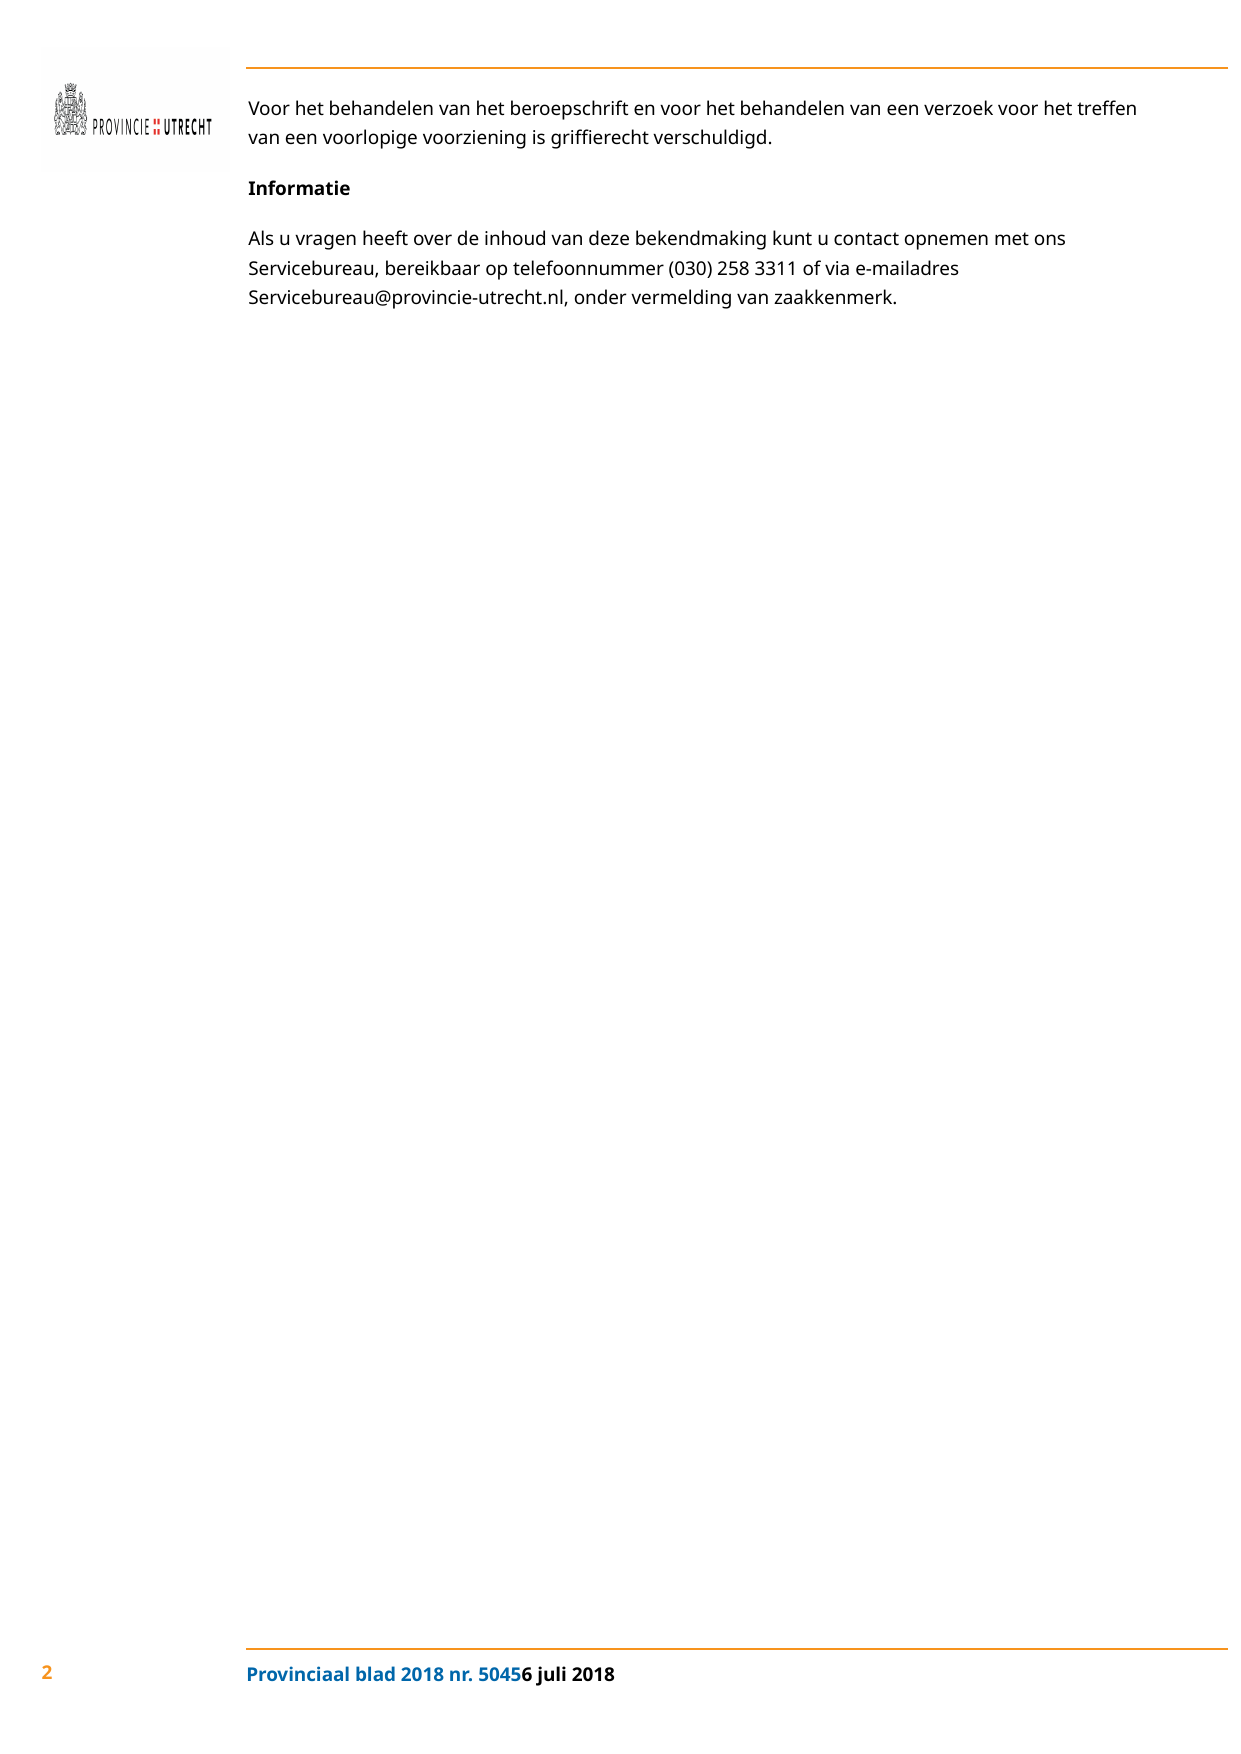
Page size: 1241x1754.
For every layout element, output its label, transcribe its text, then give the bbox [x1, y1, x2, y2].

text Informatie [248, 175, 1152, 201]
picture [41, 47, 231, 172]
text Als u vragen heeft over de inhoud van deze bekendmaking kunt u contact opnemen met ons Servicebureau, bereikbaar op telefoonnummer (030) 258 3311 of via e-mailadres Servicebureau@provincie-utrecht.nl, onder vermelding van zaakkenmerk. [248, 225, 1152, 310]
text Voor het behandelen van het beroepschrift en voor het behandelen van een verzoek voor het treffen van een voorlopige voorziening is griffierecht verschuldigd. [248, 95, 1152, 150]
